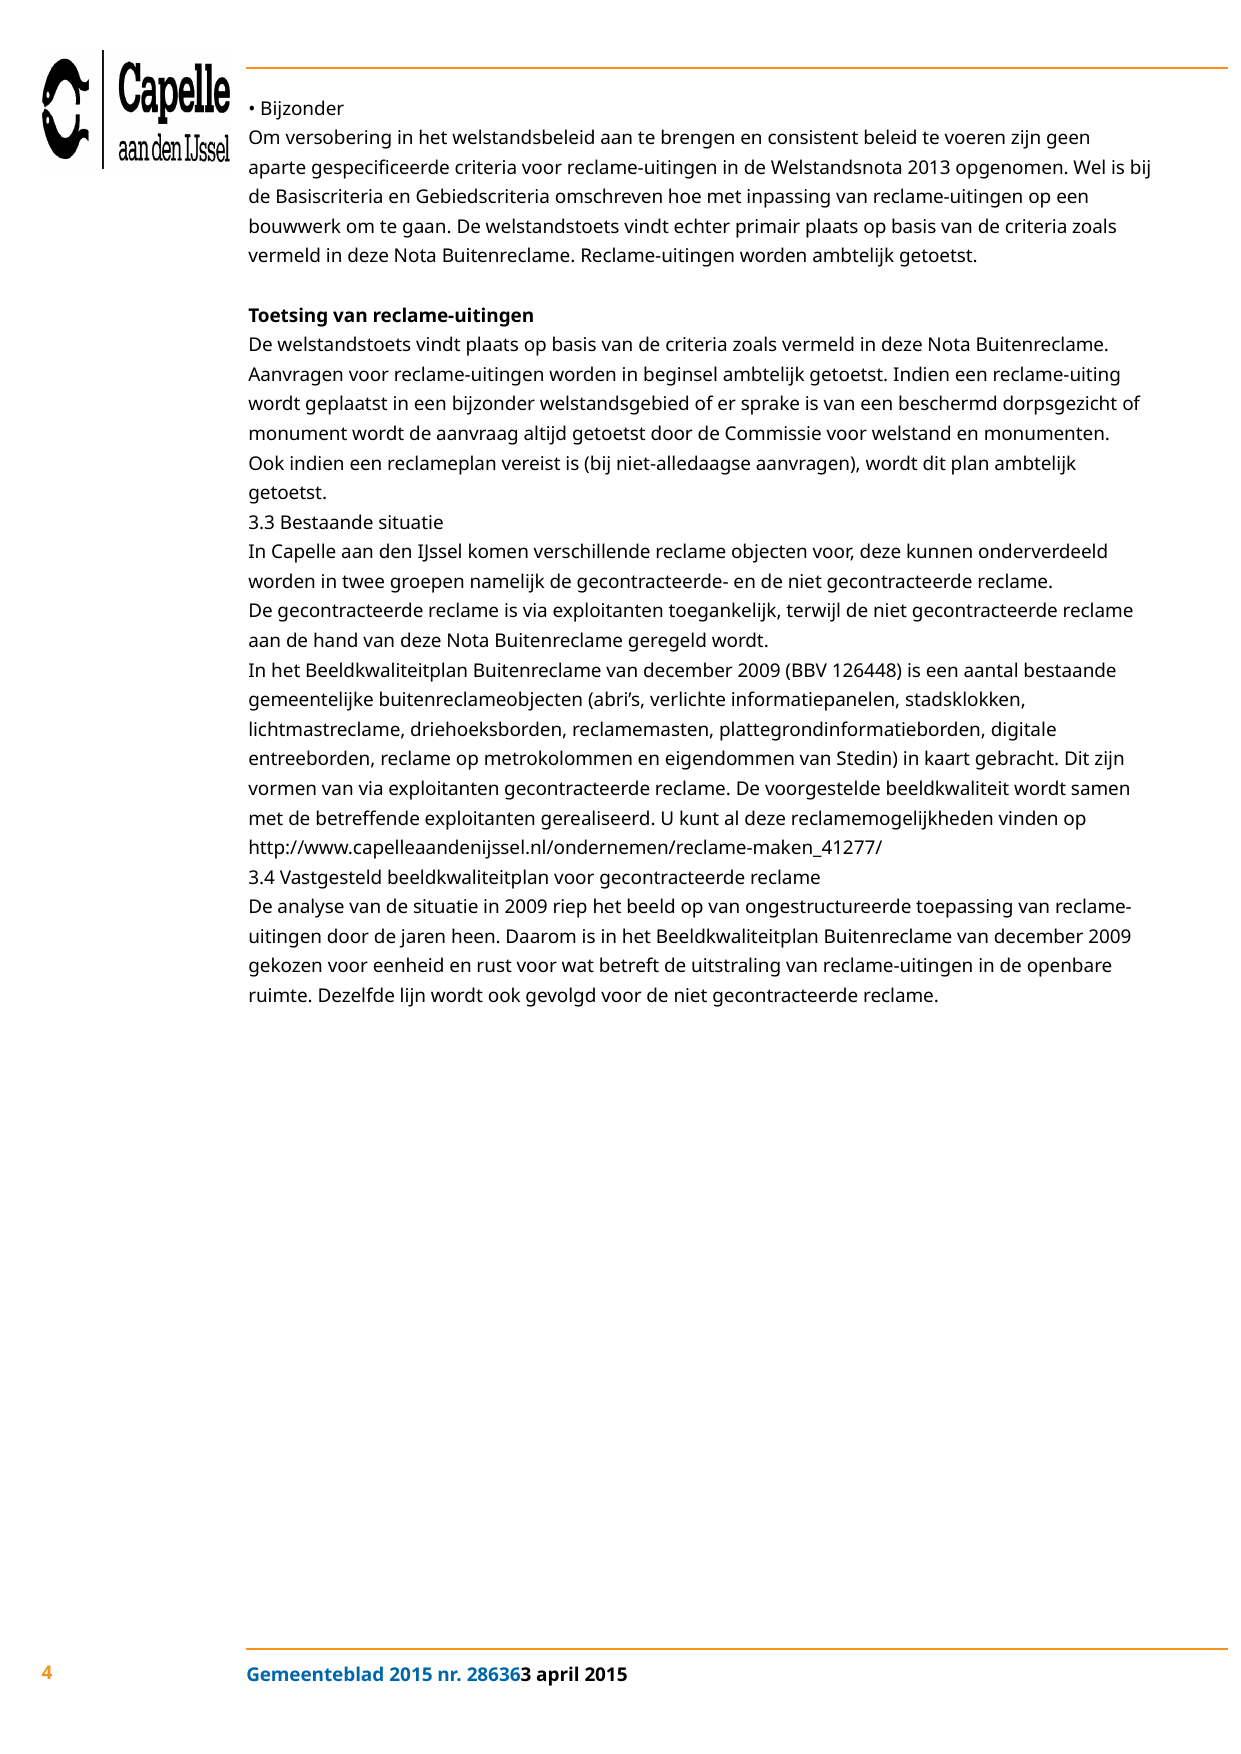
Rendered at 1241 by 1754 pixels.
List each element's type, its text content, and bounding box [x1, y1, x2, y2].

text 3.4 Vastgesteld beeldkwaliteitplan voor gecontracteerde reclame [248, 864, 1152, 890]
text • Bijzonder [248, 95, 1152, 121]
text De gecontracteerde reclame is via exploitanten toegankelijk, terwijl de niet gecontracteerde reclame aan de hand van deze Nota Buitenreclame geregeld wordt. [248, 598, 1152, 653]
text Ook indien een reclameplan vereist is (bij niet-alledaagse aanvragen), wordt dit plan ambtelijk getoetst. [248, 450, 1152, 505]
text De welstandstoets vindt plaats op basis van de criteria zoals vermeld in deze Nota Buitenreclame. Aanvragen voor reclame-uitingen worden in beginsel ambtelijk getoetst. Indien een reclame-uiting wordt geplaatst in een bijzonder welstandsgebied of er sprake is van een beschermd dorpsgezicht of monument wordt de aanvraag altijd getoetst door de Commissie voor welstand en monumenten. [248, 331, 1152, 446]
text In het Beeldkwaliteitplan Buitenreclame van december 2009 (BBV 126448) is een aantal bestaande gemeentelijke buitenreclameobjecten (abri’s, verlichte informatiepanelen, stadsklokken, lichtmastreclame, driehoeksborden, reclamemasten, plattegrondinformatieborden, digitale entreeborden, reclame op metrokolommen en eigendommen van Stedin) in kaart gebracht. Dit zijn vormen van via exploitanten gecontracteerde reclame. De voorgestelde beeldkwaliteit wordt samen met de betreffende exploitanten gerealiseerd. U kunt al deze reclamemogelijkheden vinden op http://www.capelleaandenijssel.nl/ondernemen/reclame-maken_41277/ [248, 657, 1152, 860]
text De analyse van de situatie in 2009 riep het beeld op van ongestructureerde toepassing van reclame-uitingen door de jaren heen. Daarom is in het Beeldkwaliteitplan Buitenreclame van december 2009 gekozen voor eenheid en rust voor wat betreft de uitstraling van reclame-uitingen in de openbare ruimte. Dezelfde lijn wordt ook gevolgd voor de niet gecontracteerde reclame. [248, 893, 1152, 1008]
text Om versobering in het welstandsbeleid aan te brengen en consistent beleid te voeren zijn geen aparte gespecificeerde criteria voor reclame-uitingen in de Welstandsnota 2013 opgenomen. Wel is bij de Basiscriteria en Gebiedscriteria omschreven hoe met inpassing van reclame-uitingen op een bouwwerk om te gaan. De welstandstoets vindt echter primair plaats op basis van de criteria zoals vermeld in deze Nota Buitenreclame. Reclame-uitingen worden ambtelijk getoetst. [248, 124, 1152, 268]
text In Capelle aan den IJssel komen verschillende reclame objecten voor, deze kunnen onderverdeeld worden in twee groepen namelijk de gecontracteerde- en de niet gecontracteerde reclame. [248, 538, 1152, 594]
text 3.3 Bestaande situatie [248, 509, 1152, 535]
text Toetsing van reclame-uitingen [248, 302, 1152, 328]
picture [41, 47, 231, 172]
